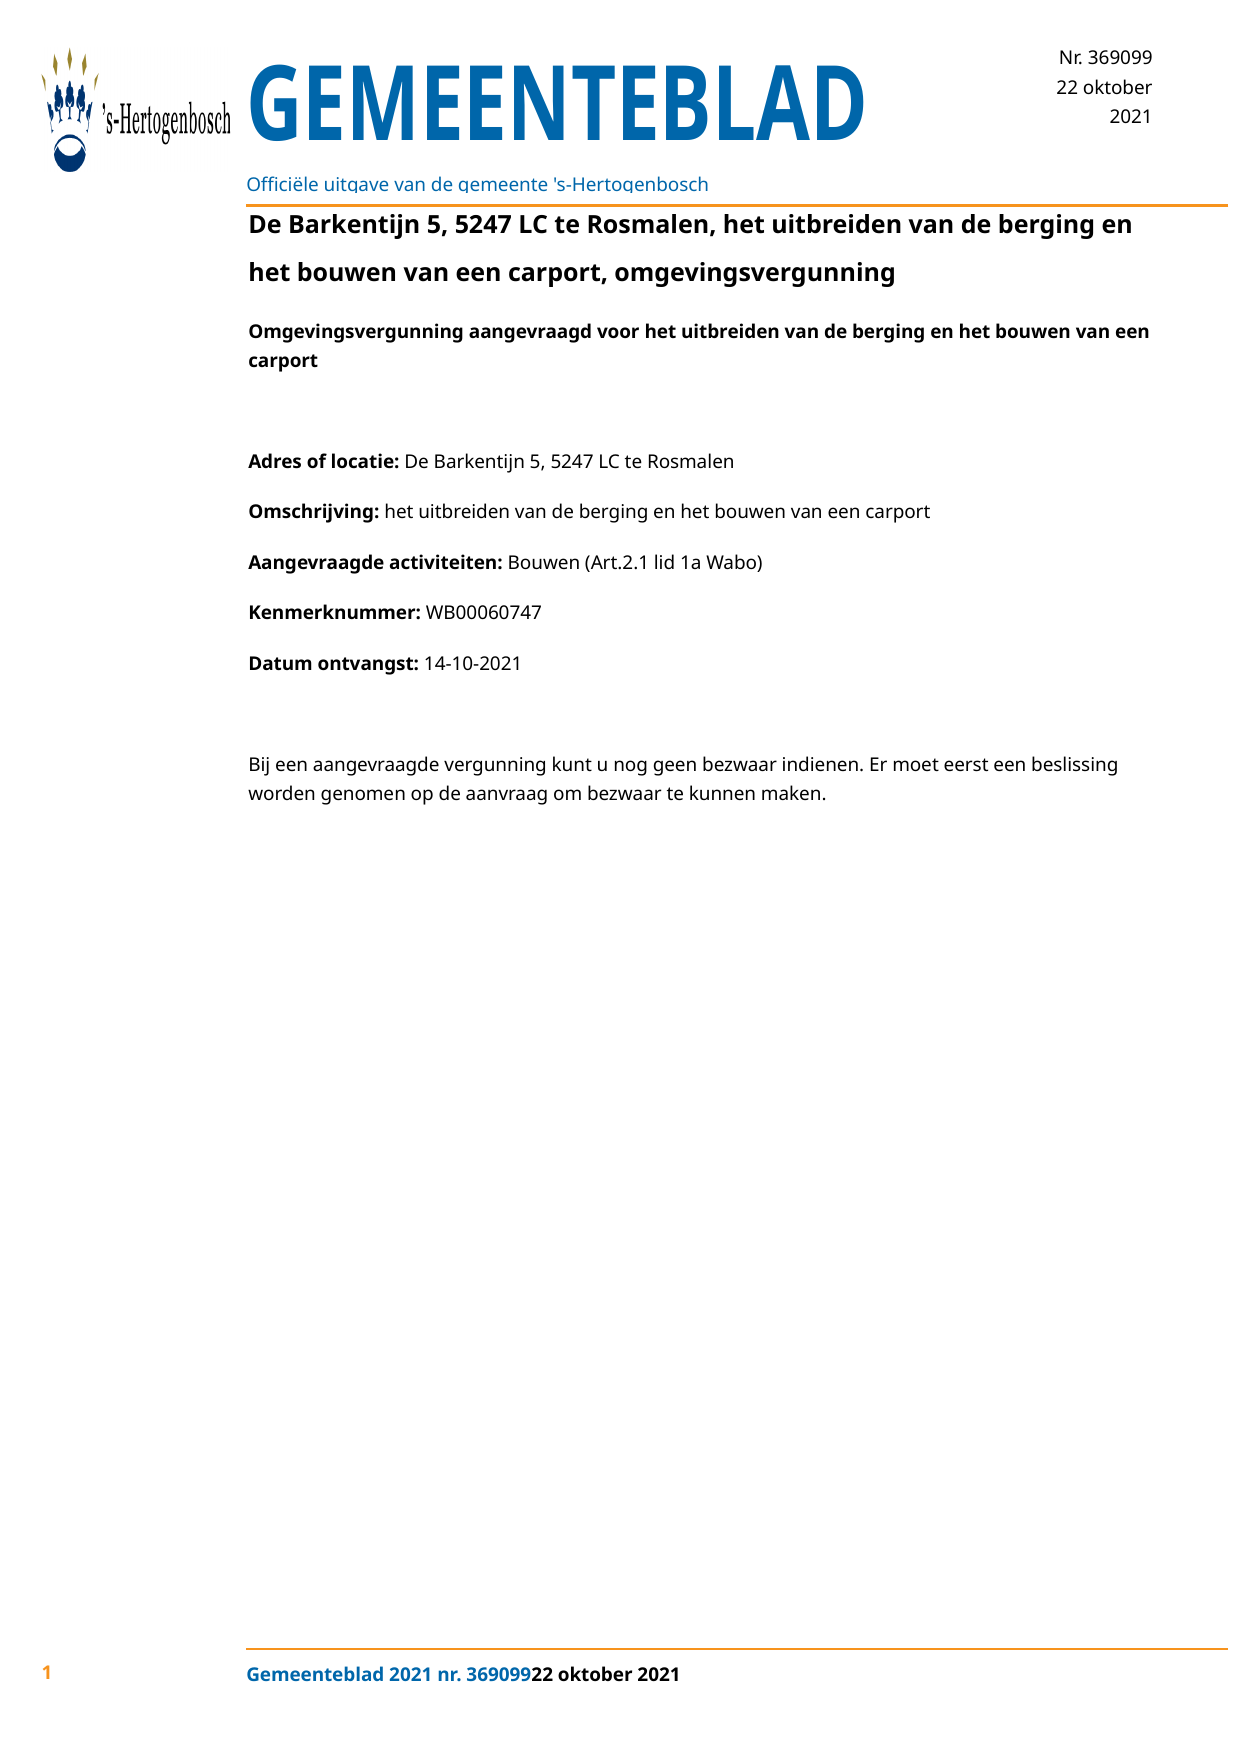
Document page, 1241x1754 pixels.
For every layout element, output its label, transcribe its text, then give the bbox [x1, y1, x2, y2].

text Aangevraagde activiteiten: Bouwen (Art.2.1 lid 1a Wabo) [248, 549, 1152, 575]
text Omgevingsvergunning aangevraagd voor het uitbreiden van de berging en het bouwen van een carport [248, 318, 1152, 373]
text Omschrijving: het uitbreiden van de berging en het bouwen van een carport [248, 499, 1152, 524]
picture [41, 47, 231, 172]
text Bij een aangevraagde vergunning kunt u nog geen bezwaar indienen. Er moet eerst een beslissing worden genomen op de aanvraag om bezwaar te kunnen maken. [248, 751, 1152, 806]
text Kenmerknummer: WB00060747 [248, 599, 1152, 625]
text Adres of locatie: De Barkentijn 5, 5247 LC te Rosmalen [248, 448, 1152, 474]
text Datum ontvangst: 14-10-2021 [248, 650, 1152, 676]
text De Barkentijn 5, 5247 LC te Rosmalen, het uitbreiden van de berging en het bouwen van een carport, omgevingsvergunning [248, 207, 1152, 288]
